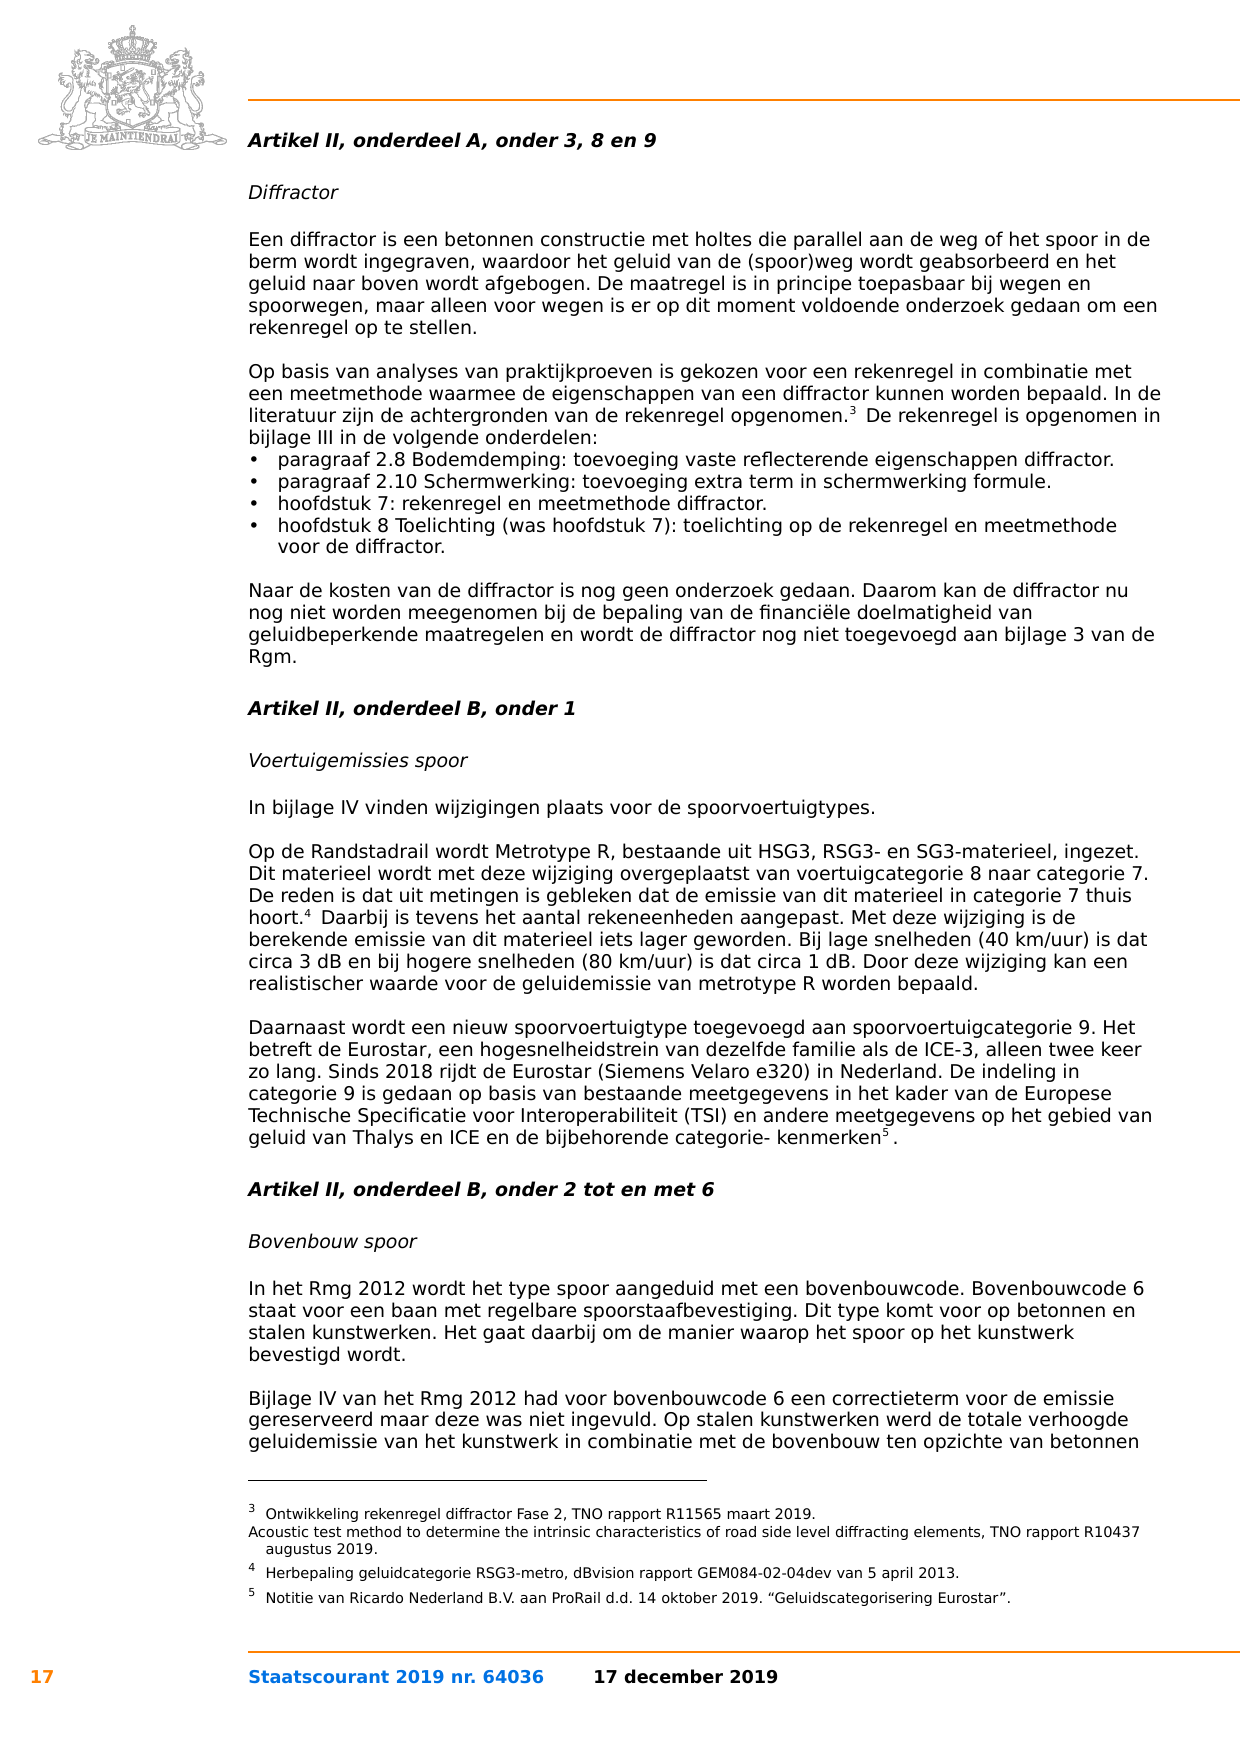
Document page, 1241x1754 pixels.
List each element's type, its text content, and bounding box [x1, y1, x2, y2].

text Ontwikkeling rekenregel diffractor Fase 2, TNO rapport R11565 maart 2019. [248, 1502, 1163, 1524]
text Op de Randstadrail wordt Metrotype R, bestaande uit HSG3, RSG3- en SG3-materieel, ingezet. Dit materieel wordt met deze wijziging overgeplaatst van voertuigcategorie 8 naar categorie 7. De reden is dat uit metingen is gebleken dat de emissie van dit materieel in categorie 7 thuis hoort. Daarbij is tevens het aantal rekeneenheden aangepast. Met deze wijziging is de berekende emissie van dit materieel iets lager geworden. Bij lage snelheden (40 km/uur) is dat circa 3 dB en bij hogere snelheden (80 km/uur) is dat circa 1 dB. Door deze wijziging kan een realistischer waarde voor de geluidemissie van metrotype R worden bepaald. [248, 841, 1163, 995]
subtitle Diffractor [248, 182, 1163, 204]
subtitle Artikel II, onderdeel B, onder 2 tot en met 6 [248, 1179, 1163, 1201]
text • paragraaf 2.8 Bodemdemping: toevoeging vaste reflecterende eigenschappen diffractor. [248, 448, 1163, 471]
text Daarnaast wordt een nieuw spoorvoertuigtype toegevoegd aan spoorvoertuigcategorie 9. Het betreft de Eurostar, een hogesnelheidstrein van dezelfde familie als de ICE-3, alleen twee keer zo lang. Sinds 2018 rijdt de Eurostar (Siemens Velaro e320) in Nederland. De indeling in categorie 9 is gedaan op basis van bestaande meetgegevens in het kader van de Europese Technische Specificatie voor Interoperabiliteit (TSI) en andere meetgegevens op het gebied van geluid van Thalys en ICE en de bijbehorende categorie- kenmerken. [248, 1017, 1163, 1149]
subtitle Voertuigemissies spoor [248, 750, 1163, 772]
text Herbepaling geluidcategorie RSG3-metro, dBvision rapport GEM084-02-04dev van 5 april 2013. [248, 1561, 1163, 1583]
subtitle Artikel II, onderdeel B, onder 1 [248, 698, 1163, 720]
text Naar de kosten van de diffractor is nog geen onderzoek gedaan. Daarom kan de diffractor nu nog niet worden meegenomen bij de bepaling van de financiële doelmatigheid van geluidbeperkende maatregelen en wordt de diffractor nog niet toegevoegd aan bijlage 3 van de Rgm. [248, 580, 1163, 668]
text • hoofdstuk 7: rekenregel en meetmethode diffractor. [248, 492, 1163, 514]
text In bijlage IV vinden wijzigingen plaats voor de spoorvoertuigtypes. [248, 797, 1163, 819]
text In het Rmg 2012 wordt het type spoor aangeduid met een bovenbouwcode. Bovenbouwcode 6 staat voor een baan met regelbare spoorstaafbevestiging. Dit type komt voor op betonnen en stalen kunstwerken. Het gaat daarbij om de manier waarop het spoor op het kunstwerk bevestigd wordt. [248, 1278, 1163, 1366]
text Een diffractor is een betonnen constructie met holtes die parallel aan de weg of het spoor in de berm wordt ingegraven, waardoor het geluid van de (spoor)weg wordt geabsorbeerd en het geluid naar boven wordt afgebogen. De maatregel is in principe toepasbaar bij wegen en spoorwegen, maar alleen voor wegen is er op dit moment voldoende onderzoek gedaan om een rekenregel op te stellen. [248, 229, 1163, 339]
text Notitie van Ricardo Nederland B.V. aan ProRail d.d. 14 oktober 2019. “Geluidscategorisering Eurostar”. [248, 1586, 1163, 1608]
text Acoustic test method to determine the intrinsic characteristics of road side level diffracting elements, TNO rapport R10437 augustus 2019. [248, 1524, 1163, 1558]
subtitle Artikel II, onderdeel A, onder 3, 8 en 9 [248, 130, 1163, 152]
subtitle Bovenbouw spoor [248, 1231, 1163, 1253]
text • hoofdstuk 8 Toelichting (was hoofdstuk 7): toelichting op de rekenregel en meetmethode voor de diffractor. [248, 514, 1163, 558]
text • paragraaf 2.10 Schermwerking: toevoeging extra term in schermwerking formule. [248, 471, 1163, 492]
picture [38, 25, 227, 150]
text Op basis van analyses van praktijkproeven is gekozen voor een rekenregel in combinatie met een meetmethode waarmee de eigenschappen van een diffractor kunnen worden bepaald. In de literatuur zijn de achtergronden van de rekenregel opgenomen. De rekenregel is opgenomen in bijlage III in de volgende onderdelen: [248, 361, 1163, 448]
text Bijlage IV van het Rmg 2012 had voor bovenbouwcode 6 een correctieterm voor de emissie gereserveerd maar deze was niet ingevuld. Op stalen kunstwerken werd de totale verhoogde geluidemissie van het kunstwerk in combinatie met de bovenbouw ten opzichte van betonnen [248, 1387, 1163, 1453]
